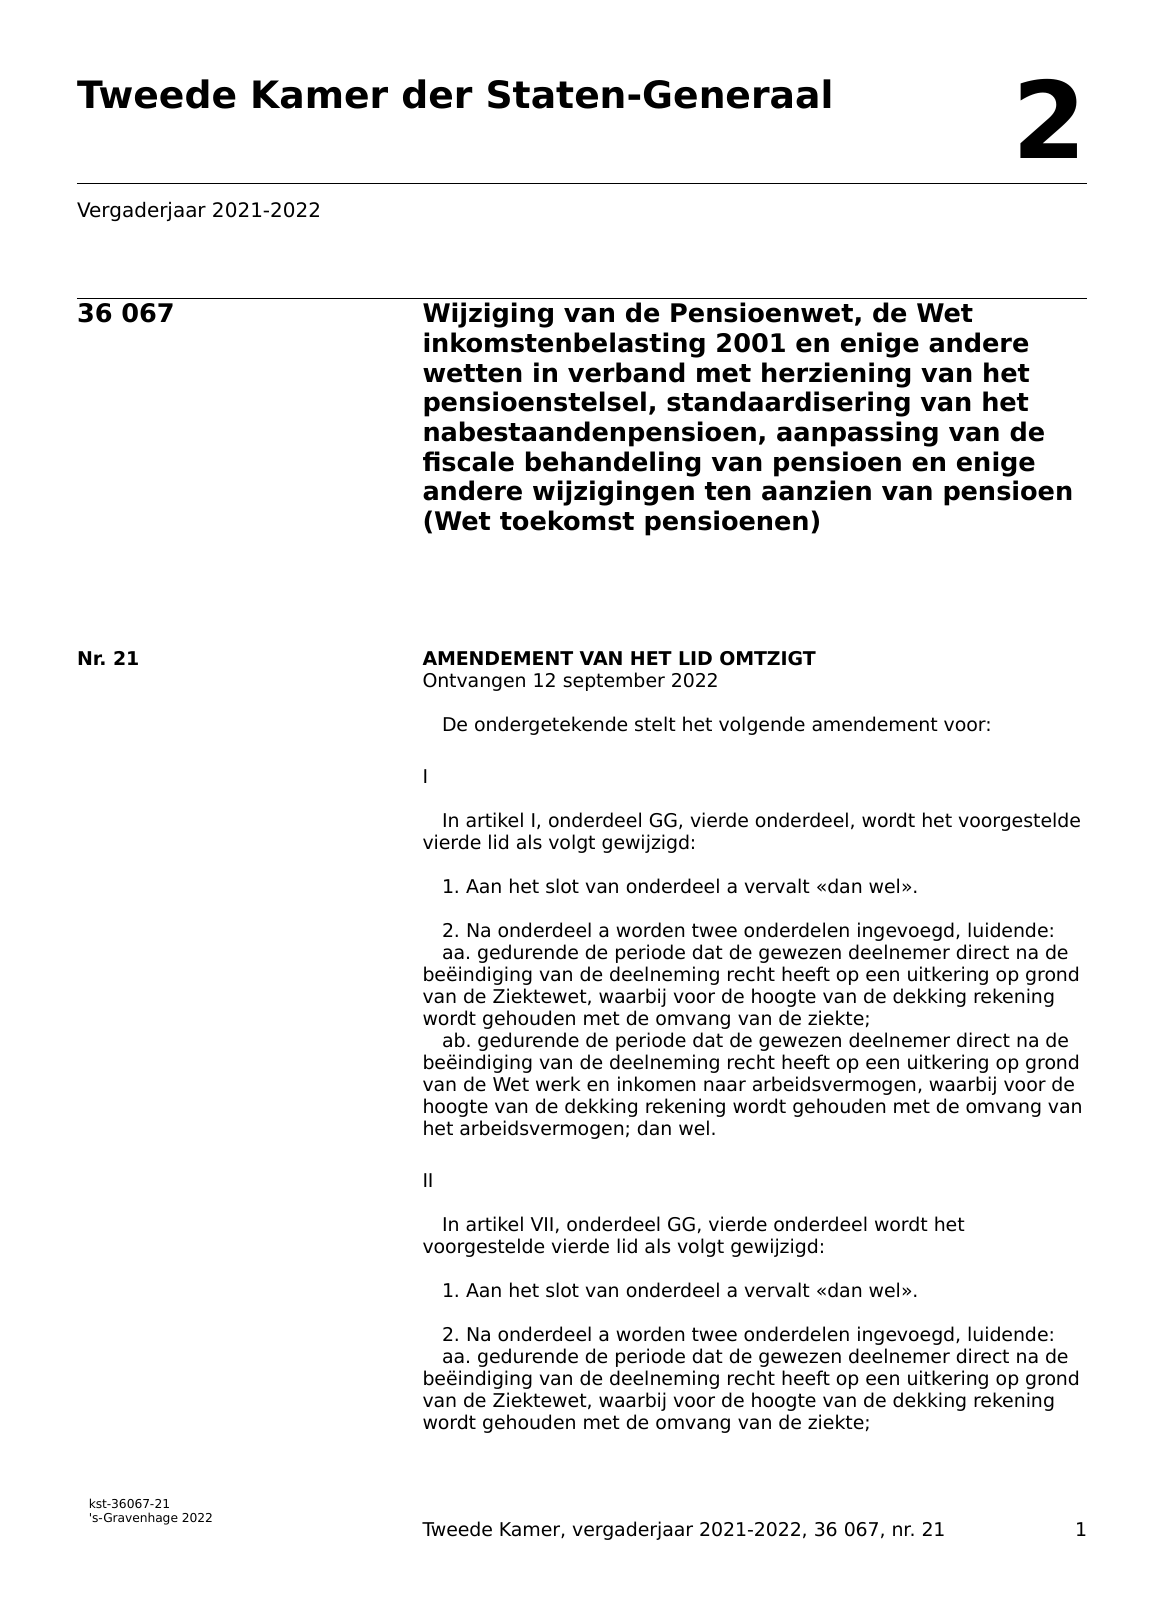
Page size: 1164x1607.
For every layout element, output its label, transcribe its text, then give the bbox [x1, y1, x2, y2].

subtitle I [422, 766, 1087, 788]
text In artikel I, onderdeel GG, vierde onderdeel, wordt het voorgestelde vierde lid als volgt gewijzigd: [422, 810, 1087, 854]
table_header 2 [886, 59, 1087, 183]
text Ontvangen 12 september 2022 [422, 669, 1087, 691]
subtitle Nr. 21 AMENDEMENT VAN HET LID OMTZIGT [77, 647, 1087, 669]
text In artikel VII, onderdeel GG, vierde onderdeel wordt het voorgestelde vierde lid als volgt gewijzigd: [422, 1214, 1087, 1258]
text 's-Gravenhage 2022 [88, 1511, 323, 1525]
text 1. Aan het slot van onderdeel a vervalt «dan wel». [422, 876, 1087, 898]
text 2. Na onderdeel a worden twee onderdelen ingevoegd, luidende: [422, 1324, 1087, 1346]
table_header Tweede Kamer der Staten-Generaal [77, 59, 886, 183]
text ab. gedurende de periode dat de gewezen deelnemer direct na de beëindiging van de deelneming recht heeft op een uitkering op grond van de Wet werk en inkomen naar arbeidsvermogen, waarbij voor de hoogte van de dekking rekening wordt gehouden met de omvang van het arbeidsvermogen; dan wel. [422, 1030, 1087, 1140]
text 2. Na onderdeel a worden twee onderdelen ingevoegd, luidende: [422, 920, 1087, 942]
subtitle 36 067 Wijziging van de Pensioenwet, de Wet inkomstenbelasting 2001 en enige andere wetten in verband met herziening van het pensioenstelsel, standaardisering van het nabestaandenpensioen, aanpassing van de fiscale behandeling van pensioen en enige andere wijzigingen ten aanzien van pensioen (Wet toekomst pensioenen) [77, 299, 1087, 536]
text De ondergetekende stelt het volgende amendement voor: [422, 714, 1087, 736]
text kst-36067-21 [88, 1497, 323, 1511]
text aa. gedurende de periode dat de gewezen deelnemer direct na de beëindiging van de deelneming recht heeft op een uitkering op grond van de Ziektewet, waarbij voor de hoogte van de dekking rekening wordt gehouden met de omvang van de ziekte; [422, 1346, 1087, 1434]
table_cell Vergaderjaar 2021-2022 [77, 184, 1087, 298]
subtitle II [422, 1170, 1087, 1192]
text aa. gedurende de periode dat de gewezen deelnemer direct na de beëindiging van de deelneming recht heeft op een uitkering op grond van de Ziektewet, waarbij voor de hoogte van de dekking rekening wordt gehouden met de omvang van de ziekte; [422, 942, 1087, 1030]
text 1. Aan het slot van onderdeel a vervalt «dan wel». [422, 1280, 1087, 1302]
